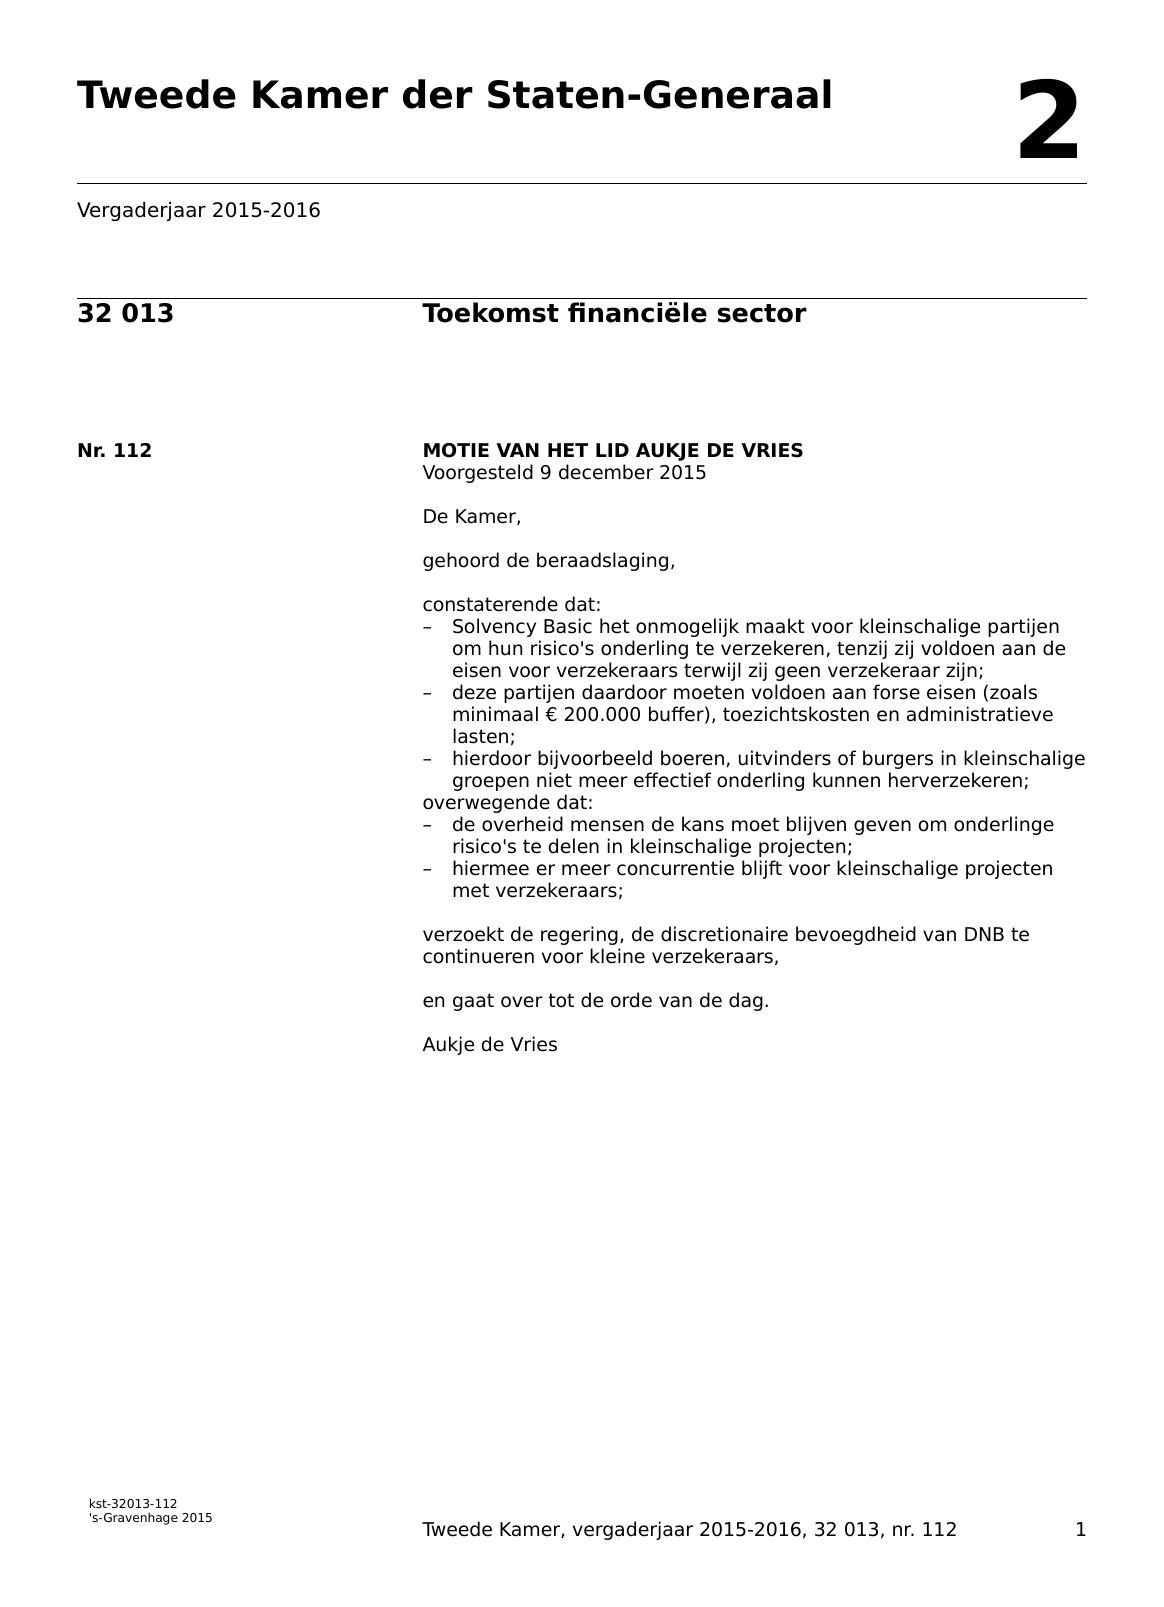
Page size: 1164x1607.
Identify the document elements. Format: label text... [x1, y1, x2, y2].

table_cell Vergaderjaar 2015-2016 [77, 184, 1087, 298]
text – hierdoor bijvoorbeeld boeren, uitvinders of burgers in kleinschalige groepen niet meer effectief onderling kunnen herverzekeren; [422, 748, 1087, 792]
text De Kamer, [422, 506, 1087, 528]
text Voorgesteld 9 december 2015 [422, 462, 1087, 484]
subtitle Nr. 112 MOTIE VAN HET LID AUKJE DE VRIES [77, 440, 1087, 462]
text – de overheid mensen de kans moet blijven geven om onderlinge risico's te delen in kleinschalige projecten; [422, 814, 1087, 858]
table_header 2 [886, 59, 1087, 183]
table_header Tweede Kamer der Staten-Generaal [77, 59, 886, 183]
text constaterende dat: [422, 594, 1087, 616]
text kst-32013-112 [88, 1497, 323, 1511]
text verzoekt de regering, de discretionaire bevoegdheid van DNB te continueren voor kleine verzekeraars, [422, 924, 1087, 968]
text – deze partijen daardoor moeten voldoen aan forse eisen (zoals minimaal € 200.000 buffer), toezichtskosten en administratieve lasten; [422, 682, 1087, 748]
text 's-Gravenhage 2015 [88, 1511, 323, 1525]
text overwegende dat: [422, 792, 1087, 814]
text Aukje de Vries [422, 1034, 1087, 1056]
text – Solvency Basic het onmogelijk maakt voor kleinschalige partijen om hun risico's onderling te verzekeren, tenzij zij voldoen aan de eisen voor verzekeraars terwijl zij geen verzekeraar zijn; [422, 616, 1087, 682]
text en gaat over tot de orde van de dag. [422, 990, 1087, 1012]
text gehoord de beraadslaging, [422, 550, 1087, 572]
text – hiermee er meer concurrentie blijft voor kleinschalige projecten met verzekeraars; [422, 858, 1087, 902]
subtitle 32 013 Toekomst financiële sector [77, 299, 1087, 329]
